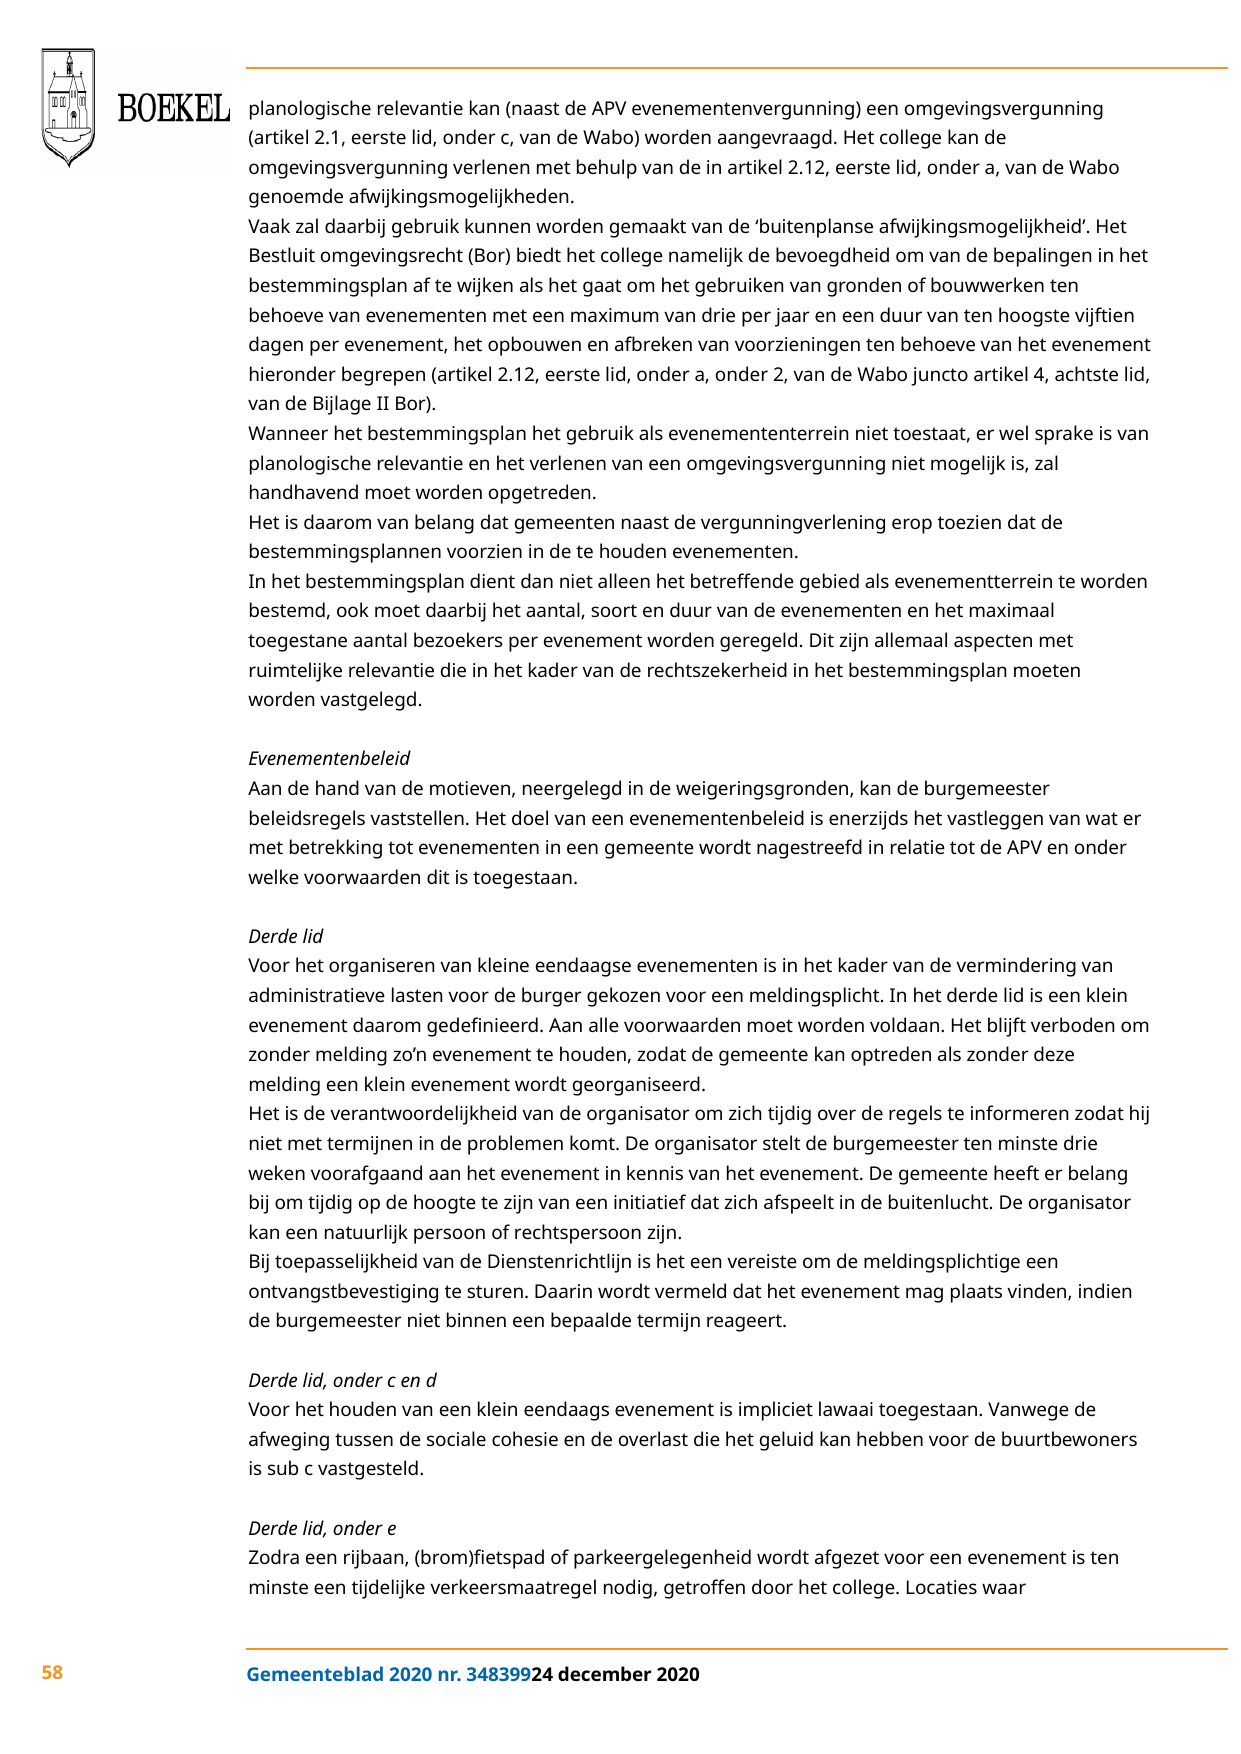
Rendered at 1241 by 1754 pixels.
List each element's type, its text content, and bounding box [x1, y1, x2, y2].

text Vaak zal daarbij gebruik kunnen worden gemaakt van de ‘buitenplanse afwijkingsmogelijkheid’. Het Bestluit omgevingsrecht (Bor) biedt het college namelijk de bevoegdheid om van de bepalingen in het bestemmingsplan af te wijken als het gaat om het gebruiken van gronden of bouwwerken ten behoeve van evenementen met een maximum van drie per jaar en een duur van ten hoogste vijftien dagen per evenement, het opbouwen en afbreken van voorzieningen ten behoeve van het evenement hieronder begrepen (artikel 2.12, eerste lid, onder a, onder 2, van de Wabo juncto artikel 4, achtste lid, van de Bijlage II Bor). [248, 213, 1152, 416]
text planologische relevantie kan (naast de APV evenementenvergunning) een omgevingsvergunning (artikel 2.1, eerste lid, onder c, van de Wabo) worden aangevraagd. Het college kan de omgevingsvergunning verlenen met behulp van de in artikel 2.12, eerste lid, onder a, van de Wabo genoemde afwijkingsmogelijkheden. [248, 95, 1152, 209]
text Voor het organiseren van kleine eendaagse evenementen is in het kader van de vermindering van administratieve lasten voor de burger gekozen voor een meldingsplicht. In het derde lid is een klein evenement daarom gedefinieerd. Aan alle voorwaarden moet worden voldaan. Het blijft verboden om zonder melding zo’n evenement te houden, zodat de gemeente kan optreden als zonder deze melding een klein evenement wordt georganiseerd. [248, 953, 1152, 1097]
text Wanneer het bestemmingsplan het gebruik als evenemententerrein niet toestaat, er wel sprake is van planologische relevantie en het verlenen van een omgevingsvergunning niet mogelijk is, zal handhavend moet worden opgetreden. [248, 420, 1152, 505]
text Voor het houden van een klein eendaags evenement is impliciet lawaai toegestaan. Vanwege de afweging tussen de sociale cohesie en de overlast die het geluid kan hebben voor de buurtbewoners is sub c vastgesteld. [248, 1396, 1152, 1481]
text Het is de verantwoordelijkheid van de organisator om zich tijdig over de regels te informeren zodat hij niet met termijnen in de problemen komt. De organisator stelt de burgemeester ten minste drie weken voorafgaand aan het evenement in kennis van het evenement. De gemeente heeft er belang bij om tijdig op de hoogte te zijn van een initiatief dat zich afspeelt in de buitenlucht. De organisator kan een natuurlijk persoon of rechtspersoon zijn. [248, 1101, 1152, 1245]
text Derde lid, onder e [248, 1515, 1152, 1541]
text In het bestemmingsplan dient dan niet alleen het betreffende gebied als evenementterrein te worden bestemd, ook moet daarbij het aantal, soort en duur van de evenementen en het maximaal toegestane aantal bezoekers per evenement worden geregeld. Dit zijn allemaal aspecten met ruimtelijke relevantie die in het kader van de rechtszekerheid in het bestemmingsplan moeten worden vastgelegd. [248, 568, 1152, 712]
text Het is daarom van belang dat gemeenten naast de vergunningverlening erop toezien dat de bestemmingsplannen voorzien in de te houden evenementen. [248, 509, 1152, 564]
text Derde lid [248, 923, 1152, 949]
picture [41, 47, 231, 172]
text Zodra een rijbaan, (brom)fietspad of parkeergelegenheid wordt afgezet voor een evenement is ten minste een tijdelijke verkeersmaatregel nodig, getroffen door het college. Locaties waar [248, 1544, 1152, 1600]
text Bij toepasselijkheid van de Dienstenrichtlijn is het een vereiste om de meldingsplichtige een ontvangstbevestiging te sturen. Daarin wordt vermeld dat het evenement mag plaats vinden, indien de burgemeester niet binnen een bepaalde termijn reageert. [248, 1248, 1152, 1333]
text Aan de hand van de motieven, neergelegd in de weigeringsgronden, kan de burgemeester beleidsregels vaststellen. Het doel van een evenementenbeleid is enerzijds het vastleggen van wat er met betrekking tot evenementen in een gemeente wordt nagestreefd in relatie tot de APV en onder welke voorwaarden dit is toegestaan. [248, 775, 1152, 890]
text Derde lid, onder c en d [248, 1367, 1152, 1393]
text Evenementenbeleid [248, 746, 1152, 771]
